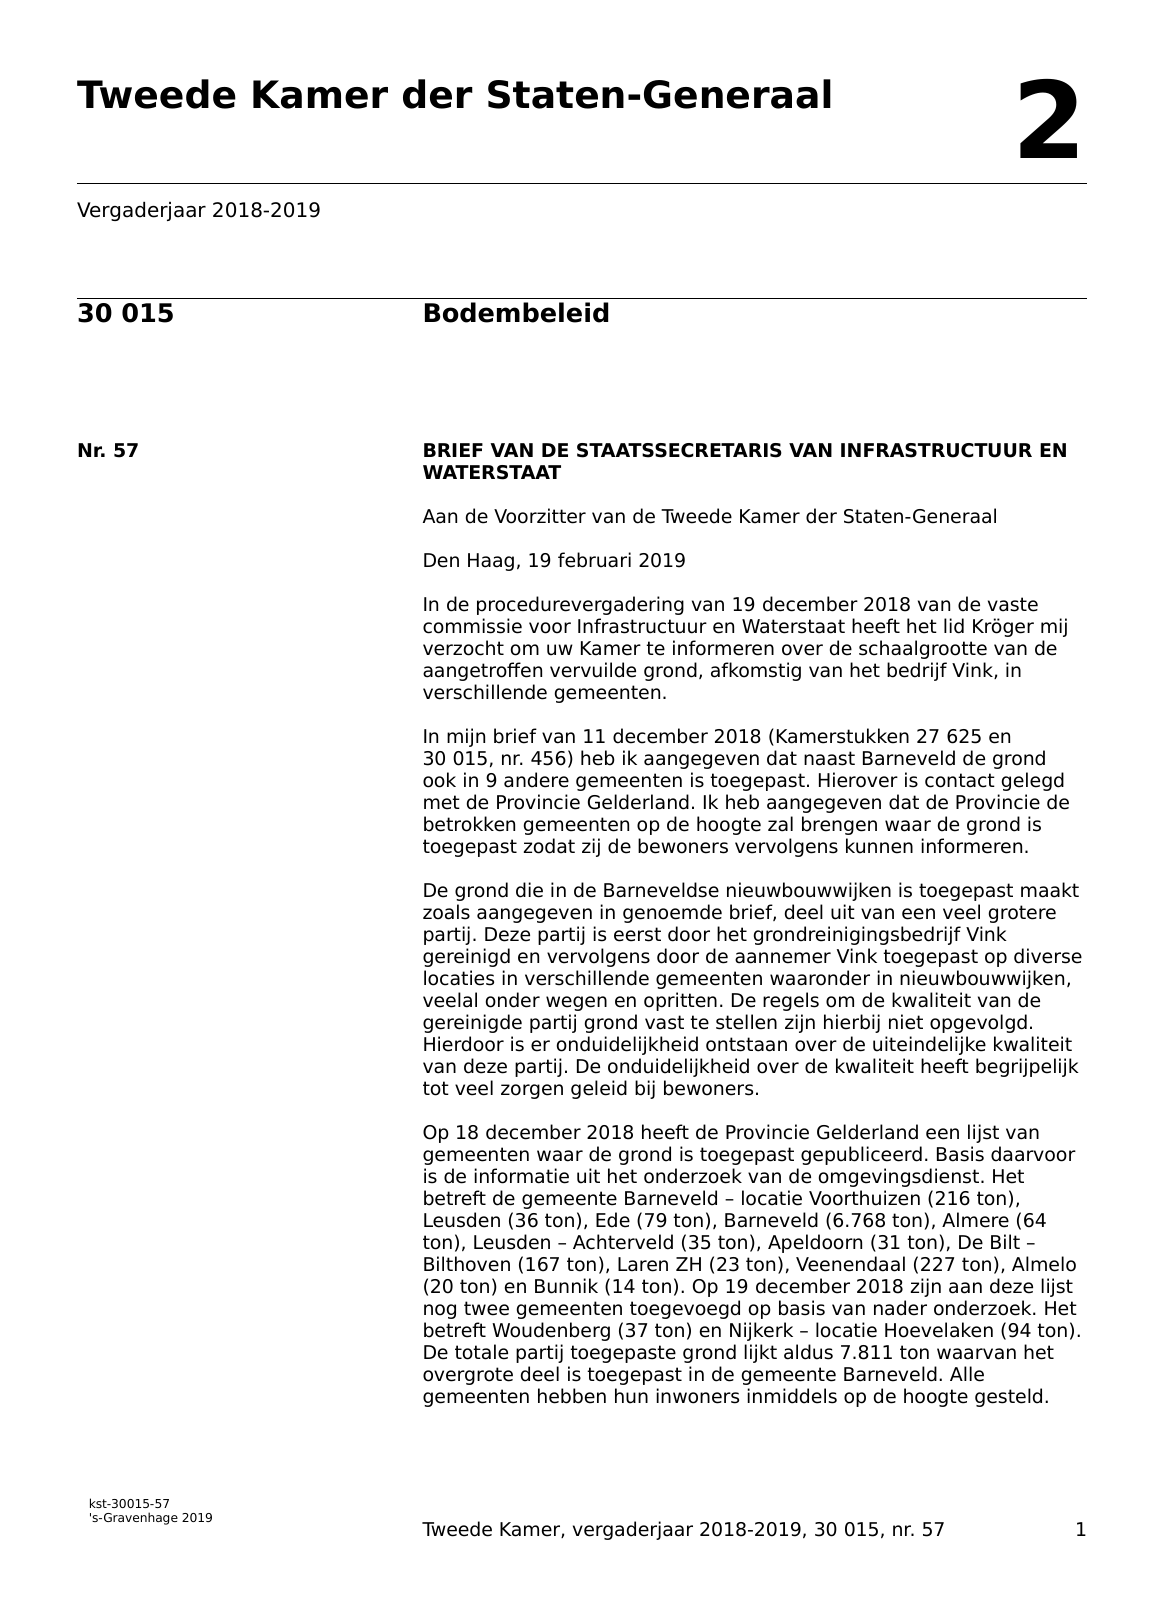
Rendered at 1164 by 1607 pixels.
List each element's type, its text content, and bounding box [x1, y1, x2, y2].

subtitle 30 015 Bodembeleid [77, 299, 1087, 329]
subtitle Nr. 57 BRIEF VAN DE STAATSSECRETARIS VAN INFRASTRUCTUUR EN WATERSTAAT [77, 440, 1087, 484]
text kst-30015-57 [88, 1497, 323, 1511]
text Op 18 december 2018 heeft de Provincie Gelderland een lijst van gemeenten waar de grond is toegepast gepubliceerd. Basis daarvoor is de informatie uit het onderzoek van de omgevingsdienst. Het betreft de gemeente Barneveld – locatie Voorthuizen (216 ton), Leusden (36 ton), Ede (79 ton), Barneveld (6.768 ton), Almere (64 ton), Leusden – Achterveld (35 ton), Apeldoorn (31 ton), De Bilt – Bilthoven (167 ton), Laren ZH (23 ton), Veenendaal (227 ton), Almelo (20 ton) en Bunnik (14 ton). Op 19 december 2018 zijn aan deze lijst nog twee gemeenten toegevoegd op basis van nader onderzoek. Het betreft Woudenberg (37 ton) en Nijkerk – locatie Hoevelaken (94 ton). De totale partij toegepaste grond lijkt aldus 7.811 ton waarvan het overgrote deel is toegepast in de gemeente Barneveld. Alle gemeenten hebben hun inwoners inmiddels op de hoogte gesteld. [422, 1122, 1087, 1408]
text Aan de Voorzitter van de Tweede Kamer der Staten-Generaal [422, 506, 1087, 528]
text Den Haag, 19 februari 2019 [422, 550, 1087, 572]
text In de procedurevergadering van 19 december 2018 van de vaste commissie voor Infrastructuur en Waterstaat heeft het lid Kröger mij verzocht om uw Kamer te informeren over de schaalgrootte van de aangetroffen vervuilde grond, afkomstig van het bedrijf Vink, in verschillende gemeenten. [422, 594, 1087, 704]
text 's-Gravenhage 2019 [88, 1511, 323, 1525]
text De grond die in de Barneveldse nieuwbouwwijken is toegepast maakt zoals aangegeven in genoemde brief, deel uit van een veel grotere partij. Deze partij is eerst door het grondreinigingsbedrijf Vink gereinigd en vervolgens door de aannemer Vink toegepast op diverse locaties in verschillende gemeenten waaronder in nieuwbouwwijken, veelal onder wegen en opritten. De regels om de kwaliteit van de gereinigde partij grond vast te stellen zijn hierbij niet opgevolgd. Hierdoor is er onduidelijkheid ontstaan over de uiteindelijke kwaliteit van deze partij. De onduidelijkheid over de kwaliteit heeft begrijpelijk tot veel zorgen geleid bij bewoners. [422, 880, 1087, 1100]
text In mijn brief van 11 december 2018 (Kamerstukken 27 625 en 30 015, nr. 456) heb ik aangegeven dat naast Barneveld de grond ook in 9 andere gemeenten is toegepast. Hierover is contact gelegd met de Provincie Gelderland. Ik heb aangegeven dat de Provincie de betrokken gemeenten op de hoogte zal brengen waar de grond is toegepast zodat zij de bewoners vervolgens kunnen informeren. [422, 726, 1087, 858]
table_cell Vergaderjaar 2018-2019 [77, 184, 1087, 298]
table_header 2 [886, 59, 1087, 183]
table_header Tweede Kamer der Staten-Generaal [77, 59, 886, 183]
